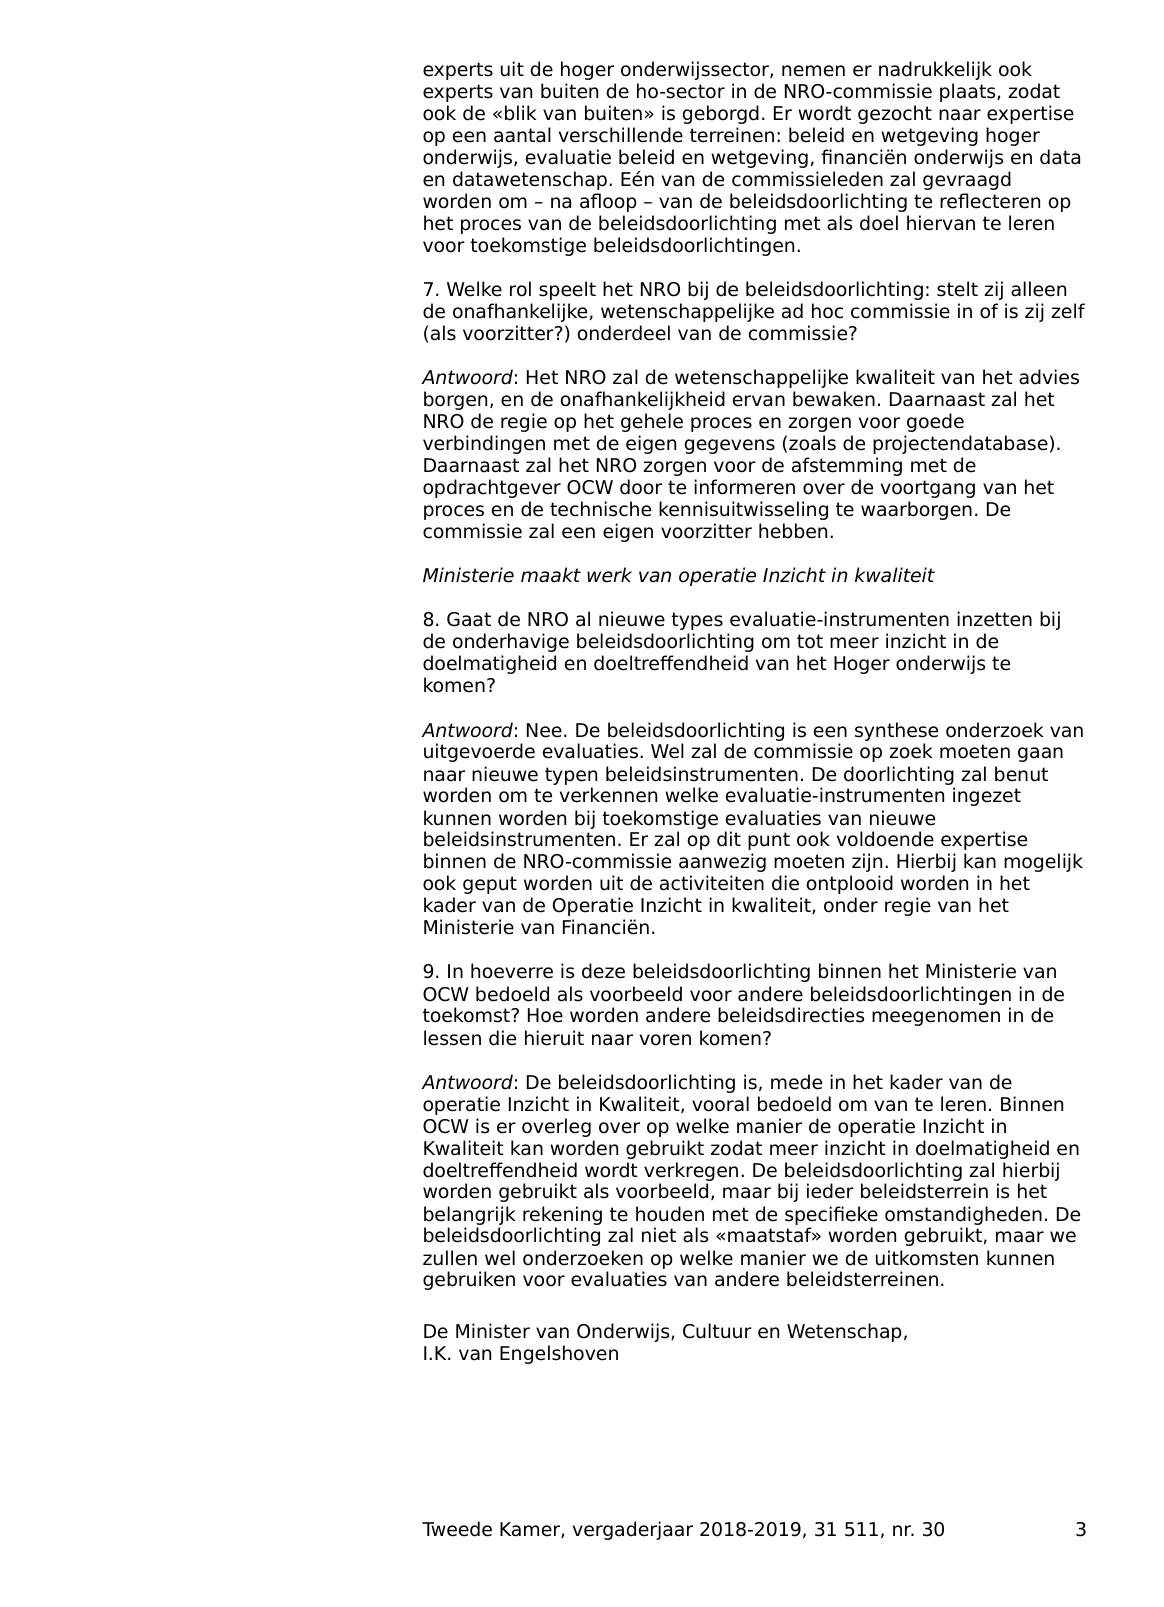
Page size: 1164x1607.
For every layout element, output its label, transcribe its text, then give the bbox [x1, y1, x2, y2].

text Antwoord: Nee. De beleidsdoorlichting is een synthese onderzoek van uitgevoerde evaluaties. Wel zal de commissie op zoek moeten gaan naar nieuwe typen beleidsinstrumenten. De doorlichting zal benut worden om te verkennen welke evaluatie-instrumenten ingezet kunnen worden bij toekomstige evaluaties van nieuwe beleidsinstrumenten. Er zal op dit punt ook voldoende expertise binnen de NRO-commissie aanwezig moeten zijn. Hierbij kan mogelijk ook geput worden uit de activiteiten die ontplooid worden in het kader van de Operatie Inzicht in kwaliteit, onder regie van het Ministerie van Financiën. [422, 719, 1087, 939]
text De Minister van Onderwijs, Cultuur en Wetenschap, I.K. van Engelshoven [422, 1321, 1087, 1365]
text Antwoord: Het NRO zal de wetenschappelijke kwaliteit van het advies borgen, en de onafhankelijkheid ervan bewaken. Daarnaast zal het NRO de regie op het gehele proces en zorgen voor goede verbindingen met de eigen gegevens (zoals de projectendatabase). Daarnaast zal het NRO zorgen voor de afstemming met de opdrachtgever OCW door te informeren over de voortgang van het proces en de technische kennisuitwisseling te waarborgen. De commissie zal een eigen voorzitter hebben. [422, 367, 1087, 543]
text experts uit de hoger onderwijssector, nemen er nadrukkelijk ook experts van buiten de ho-sector in de NRO-commissie plaats, zodat ook de «blik van buiten» is geborgd. Er wordt gezocht naar expertise op een aantal verschillende terreinen: beleid en wetgeving hoger onderwijs, evaluatie beleid en wetgeving, financiën onderwijs en data en datawetenschap. Eén van de commissieleden zal gevraagd worden om – na afloop – van de beleidsdoorlichting te reflecteren op het proces van de beleidsdoorlichting met als doel hiervan te leren voor toekomstige beleidsdoorlichtingen. [422, 59, 1087, 257]
text 9. In hoeverre is deze beleidsdoorlichting binnen het Ministerie van OCW bedoeld als voorbeeld voor andere beleidsdoorlichtingen in de toekomst? Hoe worden andere beleidsdirecties meegenomen in de lessen die hieruit naar voren komen? [422, 961, 1087, 1049]
subtitle Ministerie maakt werk van operatie Inzicht in kwaliteit [422, 565, 1087, 587]
text 7. Welke rol speelt het NRO bij de beleidsdoorlichting: stelt zij alleen de onafhankelijke, wetenschappelijke ad hoc commissie in of is zij zelf (als voorzitter?) onderdeel van de commissie? [422, 279, 1087, 345]
text 8. Gaat de NRO al nieuwe types evaluatie-instrumenten inzetten bij de onderhavige beleidsdoorlichting om tot meer inzicht in de doelmatigheid en doeltreffendheid van het Hoger onderwijs te komen? [422, 609, 1087, 697]
text Antwoord: De beleidsdoorlichting is, mede in het kader van de operatie Inzicht in Kwaliteit, vooral bedoeld om van te leren. Binnen OCW is er overleg over op welke manier de operatie Inzicht in Kwaliteit kan worden gebruikt zodat meer inzicht in doelmatigheid en doeltreffendheid wordt verkregen. De beleidsdoorlichting zal hierbij worden gebruikt als voorbeeld, maar bij ieder beleidsterrein is het belangrijk rekening te houden met de specifieke omstandigheden. De beleidsdoorlichting zal niet als «maatstaf» worden gebruikt, maar we zullen wel onderzoeken op welke manier we de uitkomsten kunnen gebruiken voor evaluaties van andere beleidsterreinen. [422, 1072, 1087, 1291]
